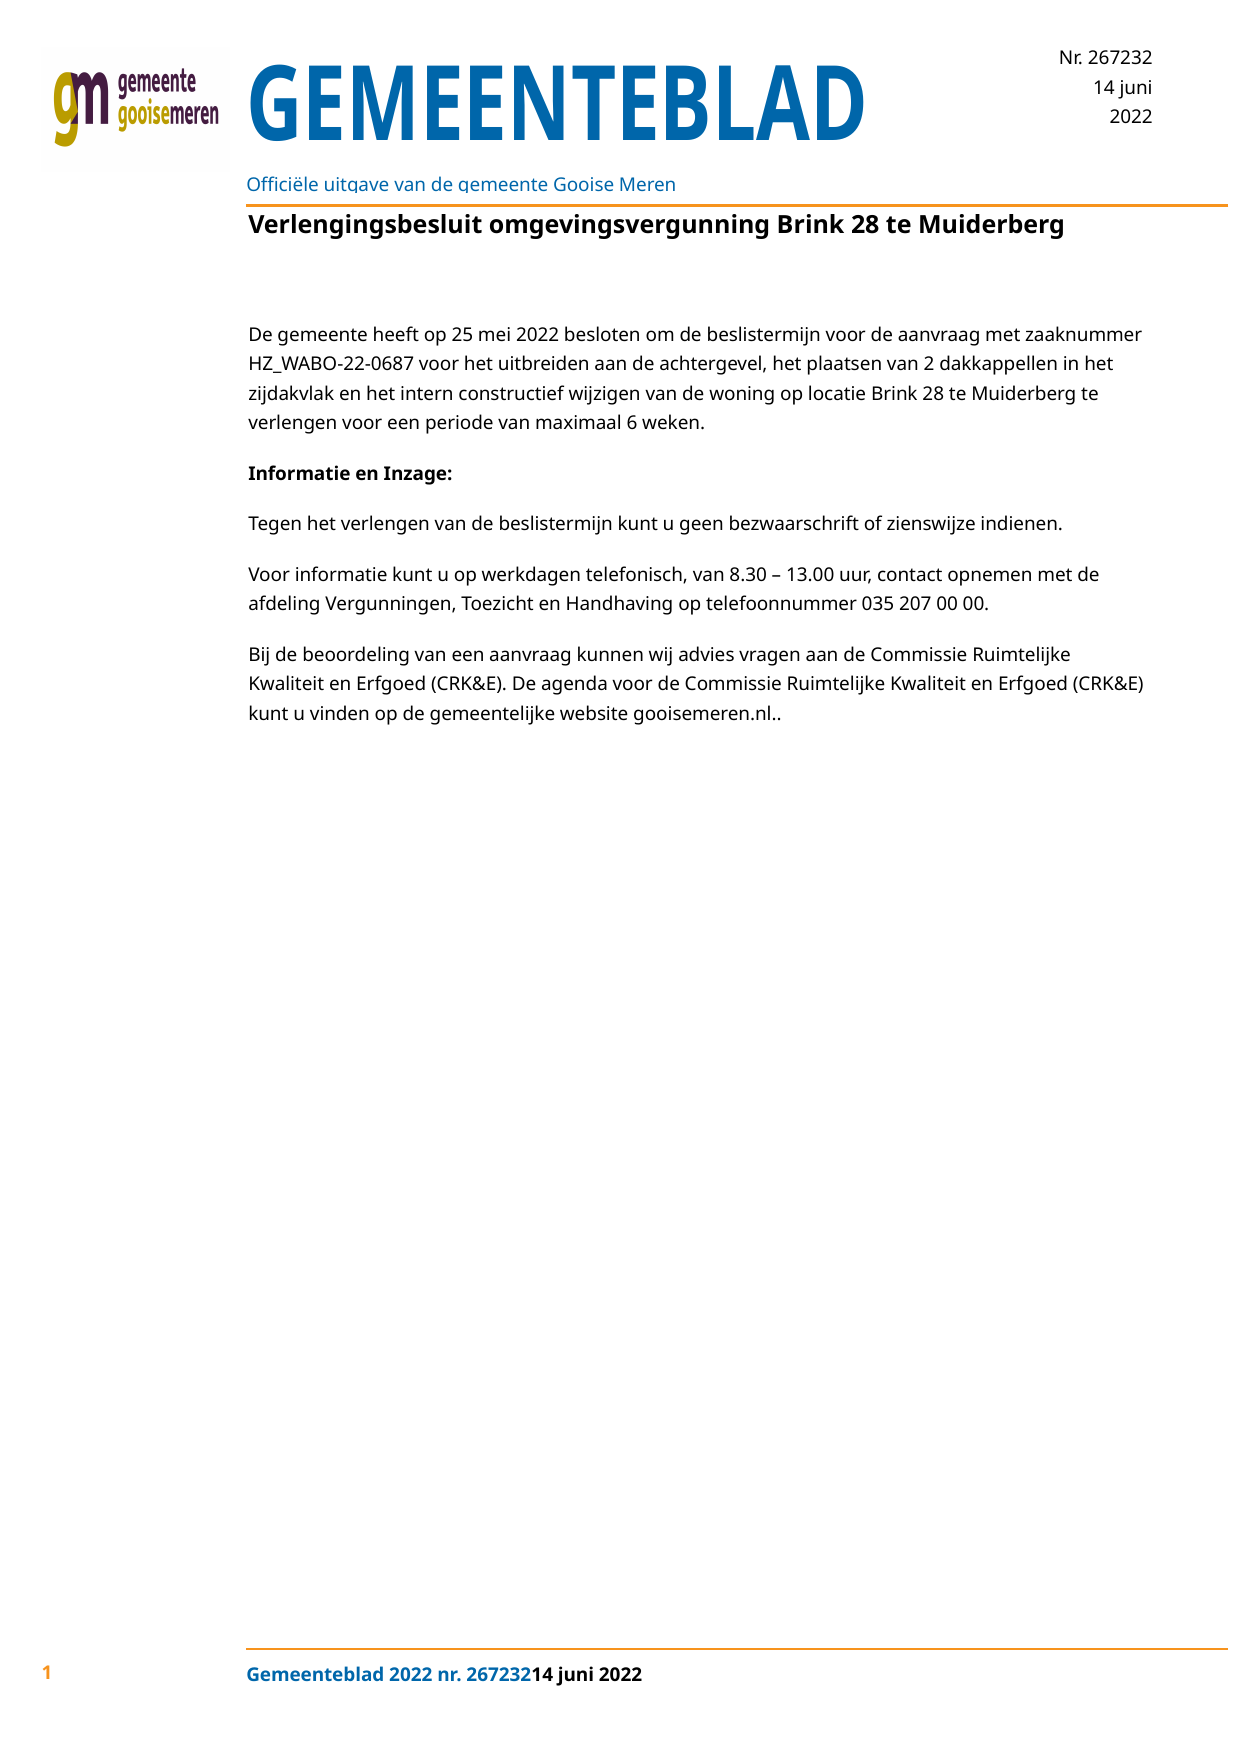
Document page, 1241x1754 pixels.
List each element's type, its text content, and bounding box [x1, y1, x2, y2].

text Tegen het verlengen van de beslistermijn kunt u geen bezwaarschrift of zienswijze indienen. [248, 510, 1152, 536]
text Voor informatie kunt u op werkdagen telefonisch, van 8.30 – 13.00 uur, contact opnemen met de afdeling Vergunningen, Toezicht en Handhaving op telefoonnummer 035 207 00 00. [248, 561, 1152, 616]
text Informatie en Inzage: [248, 460, 1152, 486]
picture [41, 47, 231, 172]
text Verlengingsbesluit omgevingsvergunning Brink 28 te Muiderberg [248, 207, 1152, 241]
text De gemeente heeft op 25 mei 2022 besloten om de beslistermijn voor de aanvraag met zaaknummer HZ_WABO-22-0687 voor het uitbreiden aan de achtergevel, het plaatsen van 2 dakkappellen in het zijdakvlak en het intern constructief wijzigen van de woning op locatie Brink 28 te Muiderberg te verlengen voor een periode van maximaal 6 weken. [248, 321, 1152, 435]
text Bij de beoordeling van een aanvraag kunnen wij advies vragen aan de Commissie Ruimtelijke Kwaliteit en Erfgoed (CRK&E). De agenda voor de Commissie Ruimtelijke Kwaliteit en Erfgoed (CRK&E) kunt u vinden op de gemeentelijke website gooisemeren.nl.. [248, 641, 1152, 726]
